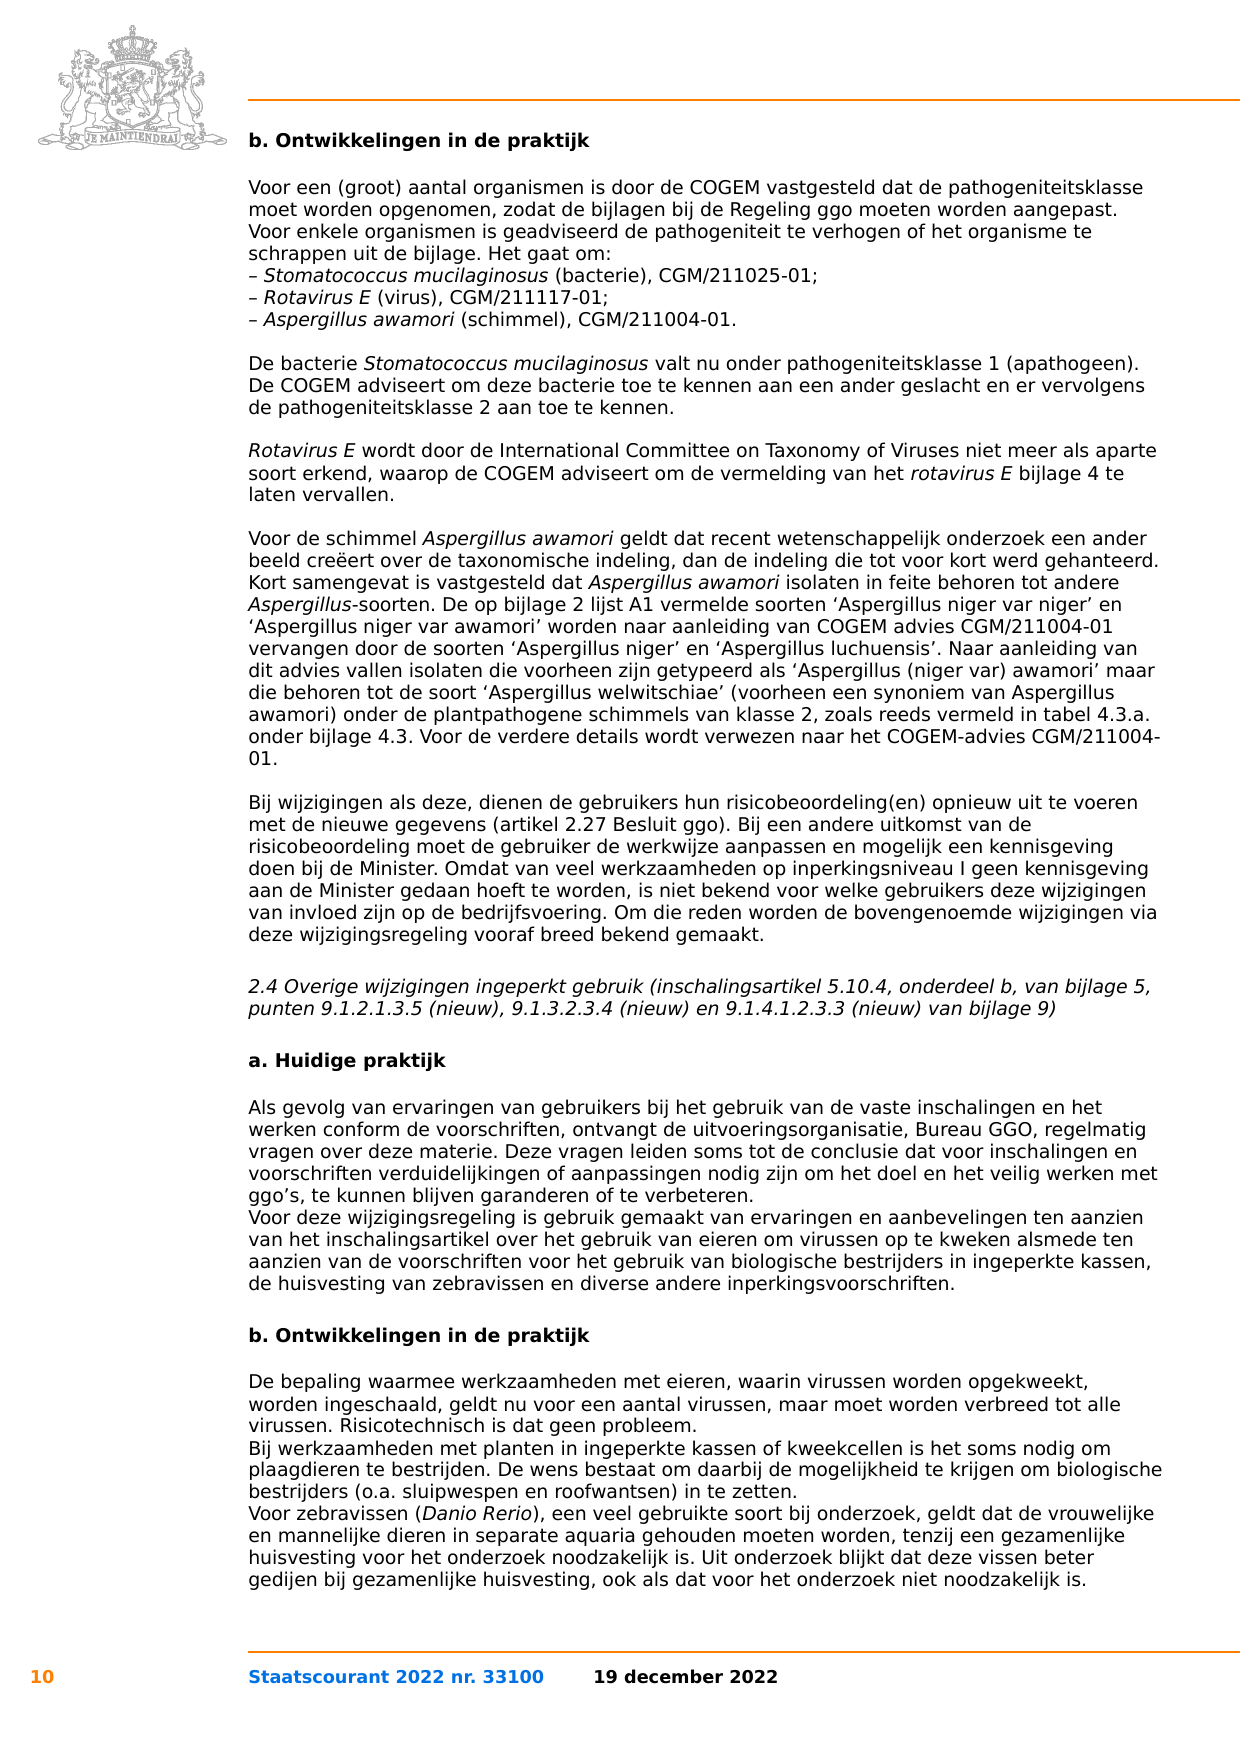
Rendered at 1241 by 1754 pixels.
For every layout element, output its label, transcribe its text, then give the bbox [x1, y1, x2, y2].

subtitle b. Ontwikkelingen in de praktijk [248, 130, 1163, 152]
subtitle a. Huidige praktijk [248, 1050, 1163, 1072]
picture [38, 25, 227, 150]
text – Stomatococcus mucilaginosus (bacterie), CGM/211025-01; [248, 265, 1163, 287]
text Als gevolg van ervaringen van gebruikers bij het gebruik van de vaste inschalingen en het werken conform de voorschriften, ontvangt de uitvoeringsorganisatie, Bureau GGO, regelmatig vragen over deze materie. Deze vragen leiden soms tot de conclusie dat voor inschalingen en voorschriften verduidelijkingen of aanpassingen nodig zijn om het doel en het veilig werken met ggo’s, te kunnen blijven garanderen of te verbeteren. [248, 1097, 1163, 1207]
text Voor een (groot) aantal organismen is door de COGEM vastgesteld dat de pathogeniteitsklasse moet worden opgenomen, zodat de bijlagen bij de Regeling ggo moeten worden aangepast. Voor enkele organismen is geadviseerd de pathogeniteit te verhogen of het organisme te schrappen uit de bijlage. Het gaat om: [248, 177, 1163, 265]
text – Rotavirus E (virus), CGM/211117-01; [248, 287, 1163, 309]
text Voor de schimmel Aspergillus awamori geldt dat recent wetenschappelijk onderzoek een ander beeld creëert over de taxonomische indeling, dan de indeling die tot voor kort werd gehanteerd. Kort samengevat is vastgesteld dat Aspergillus awamori isolaten in feite behoren tot andere Aspergillus-soorten. De op bijlage 2 lijst A1 vermelde soorten ‘Aspergillus niger var niger’ en ‘Aspergillus niger var awamori’ worden naar aanleiding van COGEM advies CGM/211004-01 vervangen door de soorten ‘Aspergillus niger’ en ‘Aspergillus luchuensis’. Naar aanleiding van dit advies vallen isolaten die voorheen zijn getypeerd als ‘Aspergillus (niger var) awamori’ maar die behoren tot de soort ‘Aspergillus welwitschiae’ (voorheen een synoniem van Aspergillus awamori) onder de plantpathogene schimmels van klasse 2, zoals reeds vermeld in tabel 4.3.a. onder bijlage 4.3. Voor de verdere details wordt verwezen naar het COGEM-advies CGM/211004-01. [248, 528, 1163, 770]
text De bepaling waarmee werkzaamheden met eieren, waarin virussen worden opgekweekt, worden ingeschaald, geldt nu voor een aantal virussen, maar moet worden verbreed tot alle virussen. Risicotechnisch is dat geen probleem. [248, 1371, 1163, 1437]
text Rotavirus E wordt door de International Committee on Taxonomy of Viruses niet meer als aparte soort erkend, waarop de COGEM adviseert om de vermelding van het rotavirus E bijlage 4 te laten vervallen. [248, 440, 1163, 506]
text Bij wijzigingen als deze, dienen de gebruikers hun risicobeoordeling(en) opnieuw uit te voeren met de nieuwe gegevens (artikel 2.27 Besluit ggo). Bij een andere uitkomst van de risicobeoordeling moet de gebruiker de werkwijze aanpassen en mogelijk een kennisgeving doen bij de Minister. Omdat van veel werkzaamheden op inperkingsniveau I geen kennisgeving aan de Minister gedaan hoeft te worden, is niet bekend voor welke gebruikers deze wijzigingen van invloed zijn op de bedrijfsvoering. Om die reden worden de bovengenoemde wijzigingen via deze wijzigingsregeling vooraf breed bekend gemaakt. [248, 792, 1163, 946]
text De bacterie Stomatococcus mucilaginosus valt nu onder pathogeniteitsklasse 1 (apathogeen). De COGEM adviseert om deze bacterie toe te kennen aan een ander geslacht en er vervolgens de pathogeniteitsklasse 2 aan toe te kennen. [248, 353, 1163, 418]
subtitle 2.4 Overige wijzigingen ingeperkt gebruik (inschalingsartikel 5.10.4, onderdeel b, van bijlage 5, punten 9.1.2.1.3.5 (nieuw), 9.1.3.2.3.4 (nieuw) en 9.1.4.1.2.3.3 (nieuw) van bijlage 9) [248, 976, 1163, 1020]
text Voor zebravissen (Danio Rerio), een veel gebruikte soort bij onderzoek, geldt dat de vrouwelijke en mannelijke dieren in separate aquaria gehouden moeten worden, tenzij een gezamenlijke huisvesting voor het onderzoek noodzakelijk is. Uit onderzoek blijkt dat deze vissen beter gedijen bij gezamenlijke huisvesting, ook als dat voor het onderzoek niet noodzakelijk is. [248, 1503, 1163, 1591]
text – Aspergillus awamori (schimmel), CGM/211004-01. [248, 309, 1163, 331]
subtitle b. Ontwikkelingen in de praktijk [248, 1324, 1163, 1346]
text Voor deze wijzigingsregeling is gebruik gemaakt van ervaringen en aanbevelingen ten aanzien van het inschalingsartikel over het gebruik van eieren om virussen op te kweken alsmede ten aanzien van de voorschriften voor het gebruik van biologische bestrijders in ingeperkte kassen, de huisvesting van zebravissen en diverse andere inperkingsvoorschriften. [248, 1207, 1163, 1294]
text Bij werkzaamheden met planten in ingeperkte kassen of kweekcellen is het soms nodig om plaagdieren te bestrijden. De wens bestaat om daarbij de mogelijkheid te krijgen om biologische bestrijders (o.a. sluipwespen en roofwantsen) in te zetten. [248, 1437, 1163, 1503]
